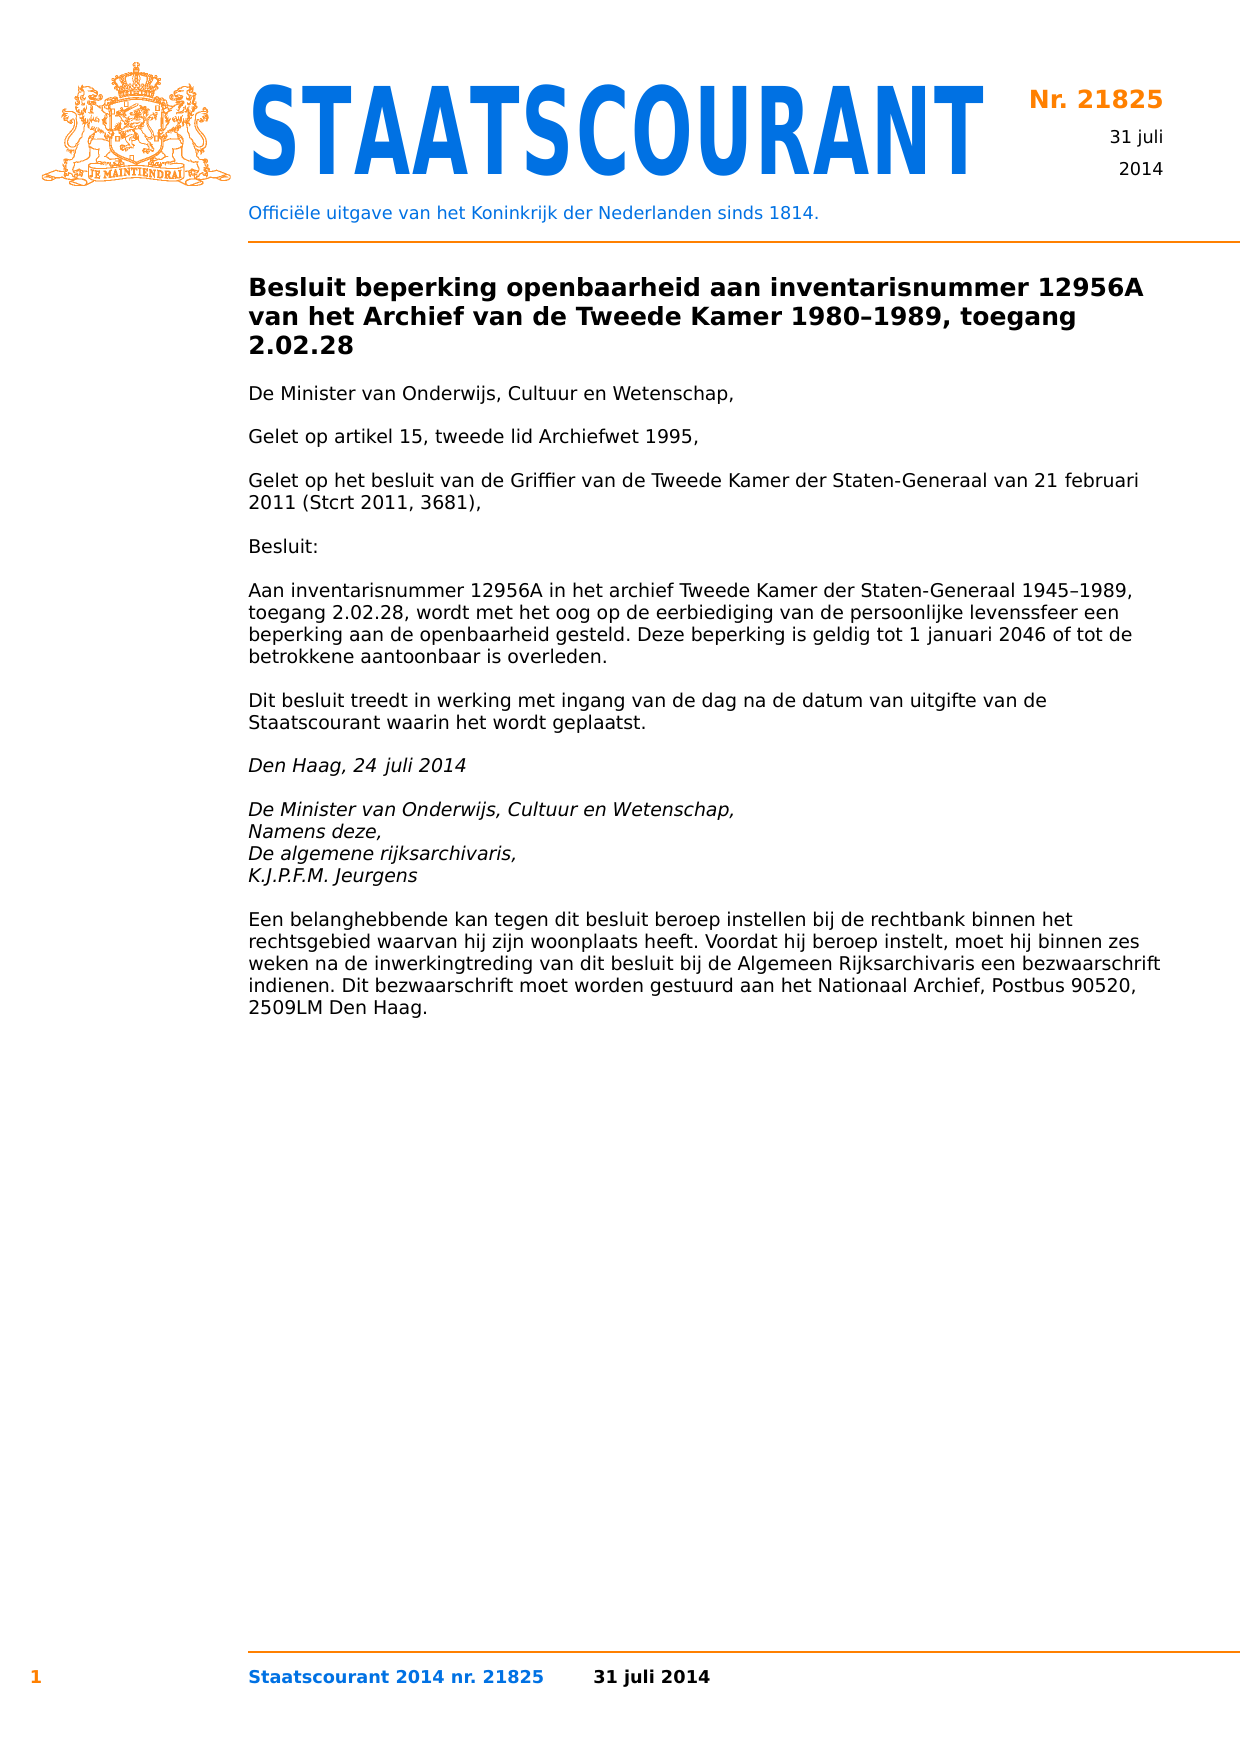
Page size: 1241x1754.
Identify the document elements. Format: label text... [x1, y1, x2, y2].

text Besluit: [248, 536, 1163, 558]
text De Minister van Onderwijs, Cultuur en Wetenschap, Namens deze, De algemene rijksarchivaris, K.J.P.F.M. Jeurgens [248, 799, 1163, 887]
text Den Haag, 24 juli 2014 [248, 755, 1163, 777]
subtitle Besluit beperking openbaarheid aan inventarisnummer 12956A van het Archief van de Tweede Kamer 1980–1989, toegang 2.02.28 [248, 273, 1163, 361]
table_header [25, 62, 248, 241]
table_header STAATSCOURANT [248, 62, 998, 203]
text Dit besluit treedt in werking met ingang van de dag na de datum van uitgifte van de Staatscourant waarin het wordt geplaatst. [248, 689, 1163, 733]
text Aan inventarisnummer 12956A in het archief Tweede Kamer der Staten-Generaal 1945–1989, toegang 2.02.28, wordt met het oog op de eerbiediging van de persoonlijke levenssfeer een beperking aan de openbaarheid gesteld. Deze beperking is geldig tot 1 januari 2046 of tot de betrokkene aantoonbaar is overleden. [248, 580, 1163, 668]
picture [41, 62, 231, 186]
table_header Nr. 21825 [998, 62, 1240, 121]
text Een belanghebbende kan tegen dit besluit beroep instellen bij de rechtbank binnen het rechtsgebied waarvan hij zijn woonplaats heeft. Voordat hij beroep instelt, moet hij binnen zes weken na de inwerkingtreding van dit besluit bij de Algemeen Rijksarchivaris een bezwaarschrift indienen. Dit bezwaarschrift moet worden gestuurd aan het Nationaal Archief, Postbus 90520, 2509LM Den Haag. [248, 909, 1163, 1019]
table_cell 2014 [998, 153, 1240, 203]
table_cell Officiële uitgave van het Koninkrijk der Nederlanden sinds 1814. [248, 203, 1240, 241]
text De Minister van Onderwijs, Cultuur en Wetenschap, [248, 382, 1163, 404]
text Gelet op het besluit van de Griffier van de Tweede Kamer der Staten-Generaal van 21 februari 2011 (Stcrt 2011, 3681), [248, 470, 1163, 514]
text Gelet op artikel 15, tweede lid Archiefwet 1995, [248, 426, 1163, 448]
table_cell 31 juli [998, 121, 1240, 153]
